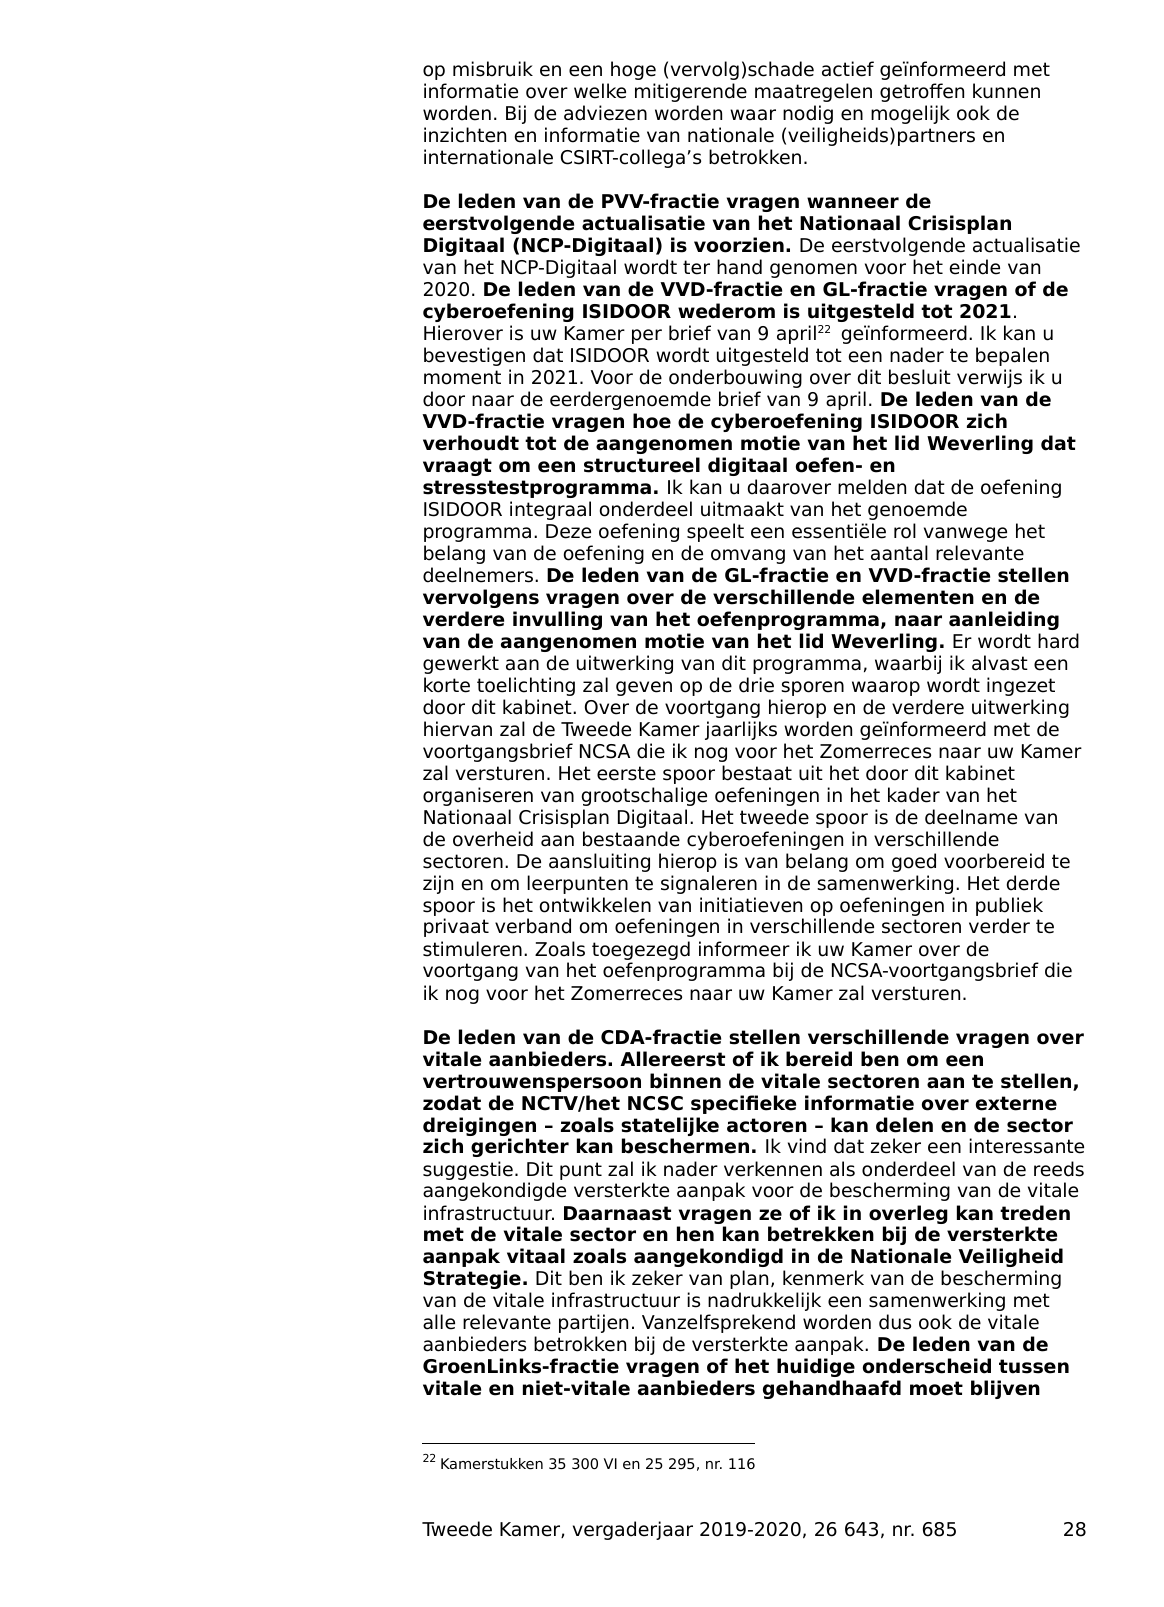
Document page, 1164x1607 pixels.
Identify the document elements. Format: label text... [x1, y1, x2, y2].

text De leden van de PVV-fractie vragen wanneer de eerstvolgende actualisatie van het Nationaal Crisisplan Digitaal (NCP-Digitaal) is voorzien. De eerstvolgende actualisatie van het NCP-Digitaal wordt ter hand genomen voor het einde van 2020. De leden van de VVD-fractie en GL-fractie vragen of de cyberoefening ISIDOOR wederom is uitgesteld tot 2021. Hierover is uw Kamer per brief van 9 april geïnformeerd. Ik kan u bevestigen dat ISIDOOR wordt uitgesteld tot een nader te bepalen moment in 2021. Voor de onderbouwing over dit besluit verwijs ik u door naar de eerdergenoemde brief van 9 april. De leden van de VVD-fractie vragen hoe de cyberoefening ISIDOOR zich verhoudt tot de aangenomen motie van het lid Weverling dat vraagt om een structureel digitaal oefen- en stresstestprogramma. Ik kan u daarover melden dat de oefening ISIDOOR integraal onderdeel uitmaakt van het genoemde programma. Deze oefening speelt een essentiële rol vanwege het belang van de oefening en de omvang van het aantal relevante deelnemers. De leden van de GL-fractie en VVD-fractie stellen vervolgens vragen over de verschillende elementen en de verdere invulling van het oefenprogramma, naar aanleiding van de aangenomen motie van het lid Weverling. Er wordt hard gewerkt aan de uitwerking van dit programma, waarbij ik alvast een korte toelichting zal geven op de drie sporen waarop wordt ingezet door dit kabinet. Over de voortgang hierop en de verdere uitwerking hiervan zal de Tweede Kamer jaarlijks worden geïnformeerd met de voortgangsbrief NCSA die ik nog voor het Zomerreces naar uw Kamer zal versturen. Het eerste spoor bestaat uit het door dit kabinet organiseren van grootschalige oefeningen in het kader van het Nationaal Crisisplan Digitaal. Het tweede spoor is de deelname van de overheid aan bestaande cyberoefeningen in verschillende sectoren. De aansluiting hierop is van belang om goed voorbereid te zijn en om leerpunten te signaleren in de samenwerking. Het derde spoor is het ontwikkelen van initiatieven op oefeningen in publiek privaat verband om oefeningen in verschillende sectoren verder te stimuleren. Zoals toegezegd informeer ik uw Kamer over de voortgang van het oefenprogramma bij de NCSA-voortgangsbrief die ik nog voor het Zomerreces naar uw Kamer zal versturen. [422, 191, 1087, 1004]
text Kamerstukken 35 300 VI en 25 295, nr. 116 [422, 1452, 1087, 1474]
text op misbruik en een hoge (vervolg)schade actief geïnformeerd met informatie over welke mitigerende maatregelen getroffen kunnen worden. Bij de adviezen worden waar nodig en mogelijk ook de inzichten en informatie van nationale (veiligheids)partners en internationale CSIRT-collega’s betrokken. [422, 59, 1087, 169]
text De leden van de CDA-fractie stellen verschillende vragen over vitale aanbieders. Allereerst of ik bereid ben om een vertrouwenspersoon binnen de vitale sectoren aan te stellen, zodat de NCTV/het NCSC specifieke informatie over externe dreigingen – zoals statelijke actoren – kan delen en de sector zich gerichter kan beschermen. Ik vind dat zeker een interessante suggestie. Dit punt zal ik nader verkennen als onderdeel van de reeds aangekondigde versterkte aanpak voor de bescherming van de vitale infrastructuur. Daarnaast vragen ze of ik in overleg kan treden met de vitale sector en hen kan betrekken bij de versterkte aanpak vitaal zoals aangekondigd in de Nationale Veiligheid Strategie. Dit ben ik zeker van plan, kenmerk van de bescherming van de vitale infrastructuur is nadrukkelijk een samenwerking met alle relevante partijen. Vanzelfsprekend worden dus ook de vitale aanbieders betrokken bij de versterkte aanpak. De leden van de GroenLinks-fractie vragen of het huidige onderscheid tussen vitale en niet-vitale aanbieders gehandhaafd moet blijven [422, 1027, 1087, 1400]
